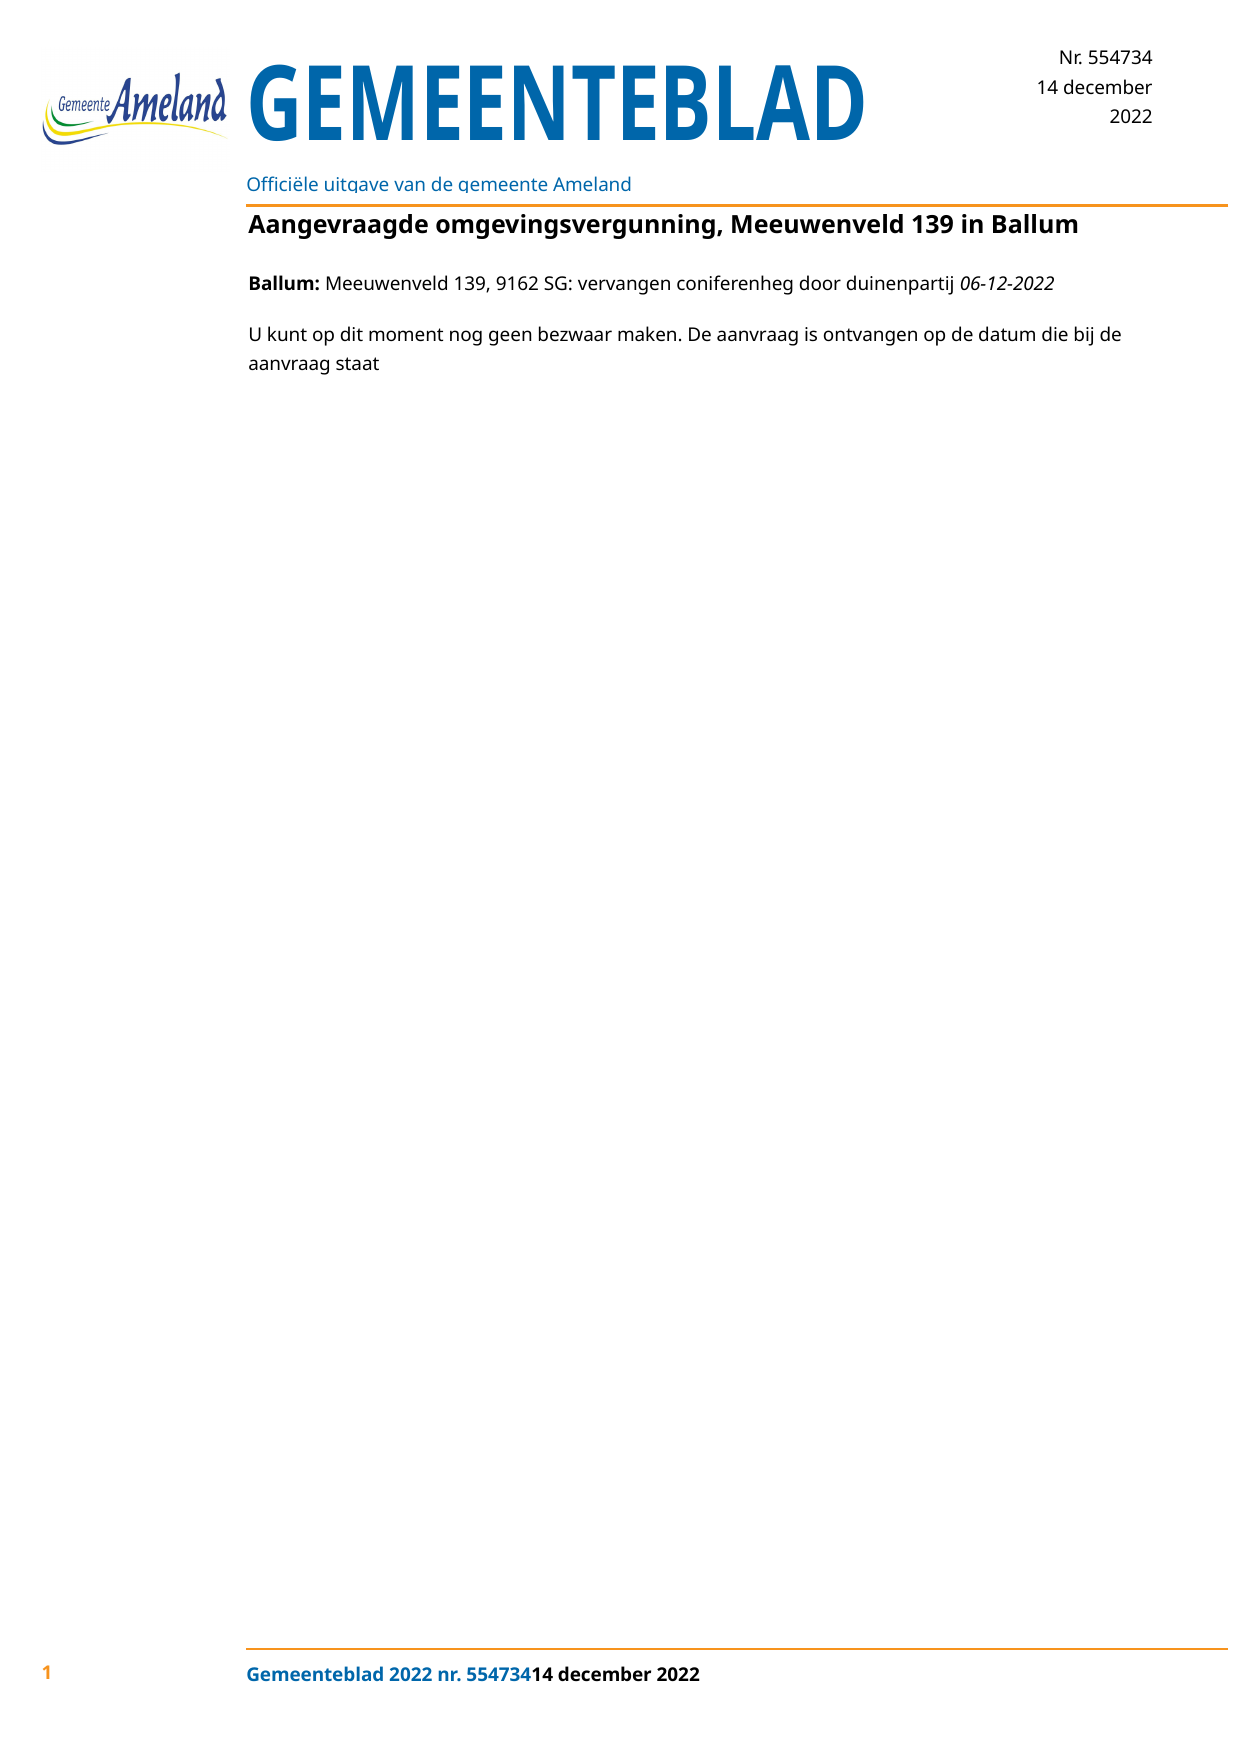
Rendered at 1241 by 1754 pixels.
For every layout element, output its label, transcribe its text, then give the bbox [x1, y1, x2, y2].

text U kunt op dit moment nog geen bezwaar maken. De aanvraag is ontvangen op de datum die bij de aanvraag staat [248, 321, 1152, 376]
text Ballum: Meeuwenveld 139, 9162 SG: vervangen coniferenheg door duinenpartij 06-12-2022 [248, 270, 1152, 296]
picture [41, 47, 231, 172]
text Aangevraagde omgevingsvergunning, Meeuwenveld 139 in Ballum [248, 207, 1152, 241]
